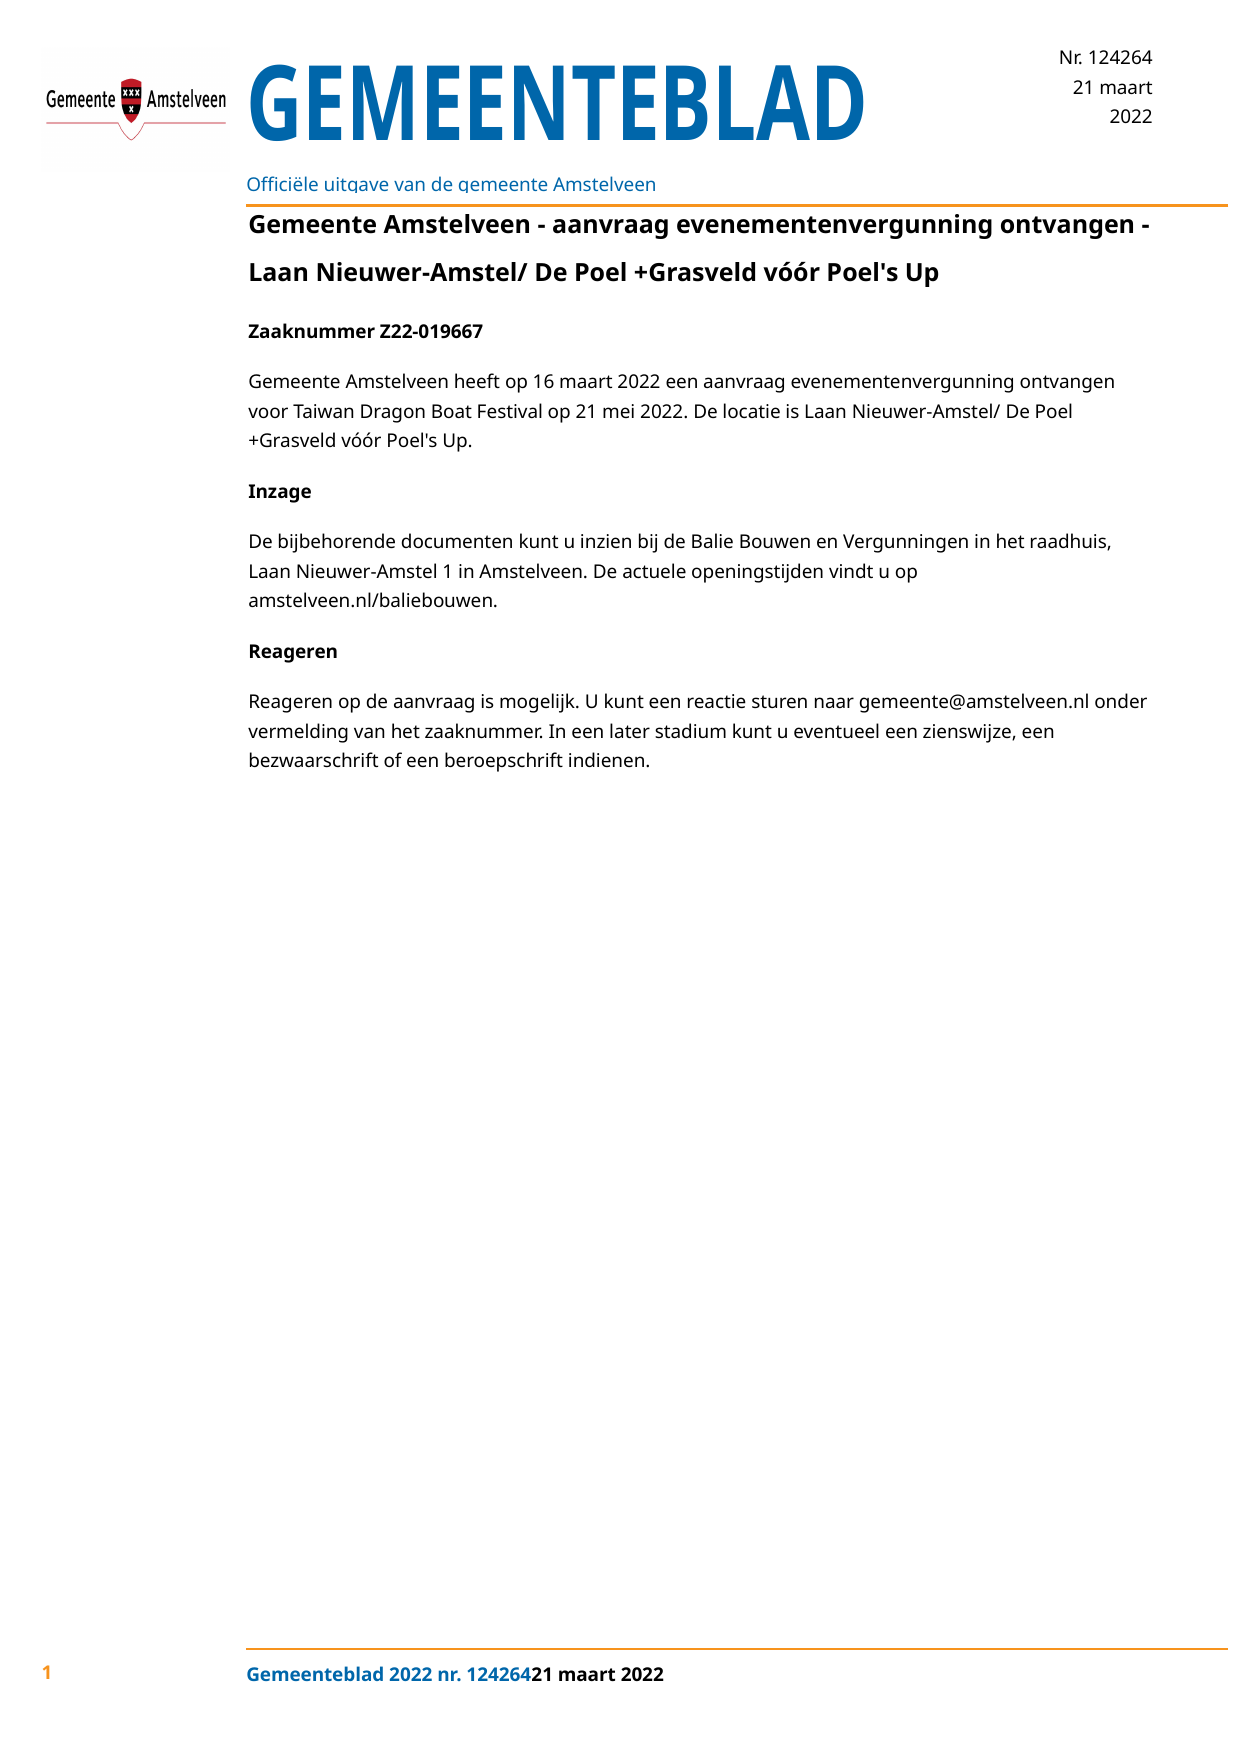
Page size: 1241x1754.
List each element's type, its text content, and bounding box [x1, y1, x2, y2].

text Reageren op de aanvraag is mogelijk. U kunt een reactie sturen naar gemeente@amstelveen.nl onder vermelding van het zaaknummer. In een later stadium kunt u eventueel een zienswijze, een bezwaarschrift of een beroepschrift indienen. [248, 688, 1152, 773]
text De bijbehorende documenten kunt u inzien bij de Balie Bouwen en Vergunningen in het raadhuis, Laan Nieuwer-Amstel 1 in Amstelveen. De actuele openingstijden vindt u op amstelveen.nl/baliebouwen. [248, 528, 1152, 613]
text Zaaknummer Z22-019667 [248, 318, 1152, 344]
picture [41, 47, 231, 172]
text Gemeente Amstelveen - aanvraag evenementenvergunning ontvangen - Laan Nieuwer-Amstel/ De Poel +Grasveld vóór Poel's Up [248, 207, 1152, 288]
text Reageren [248, 638, 1152, 664]
text Gemeente Amstelveen heeft op 16 maart 2022 een aanvraag evenementenvergunning ontvangen voor Taiwan Dragon Boat Festival op 21 mei 2022. De locatie is Laan Nieuwer-Amstel/ De Poel +Grasveld vóór Poel's Up. [248, 368, 1152, 453]
text Inzage [248, 478, 1152, 504]
